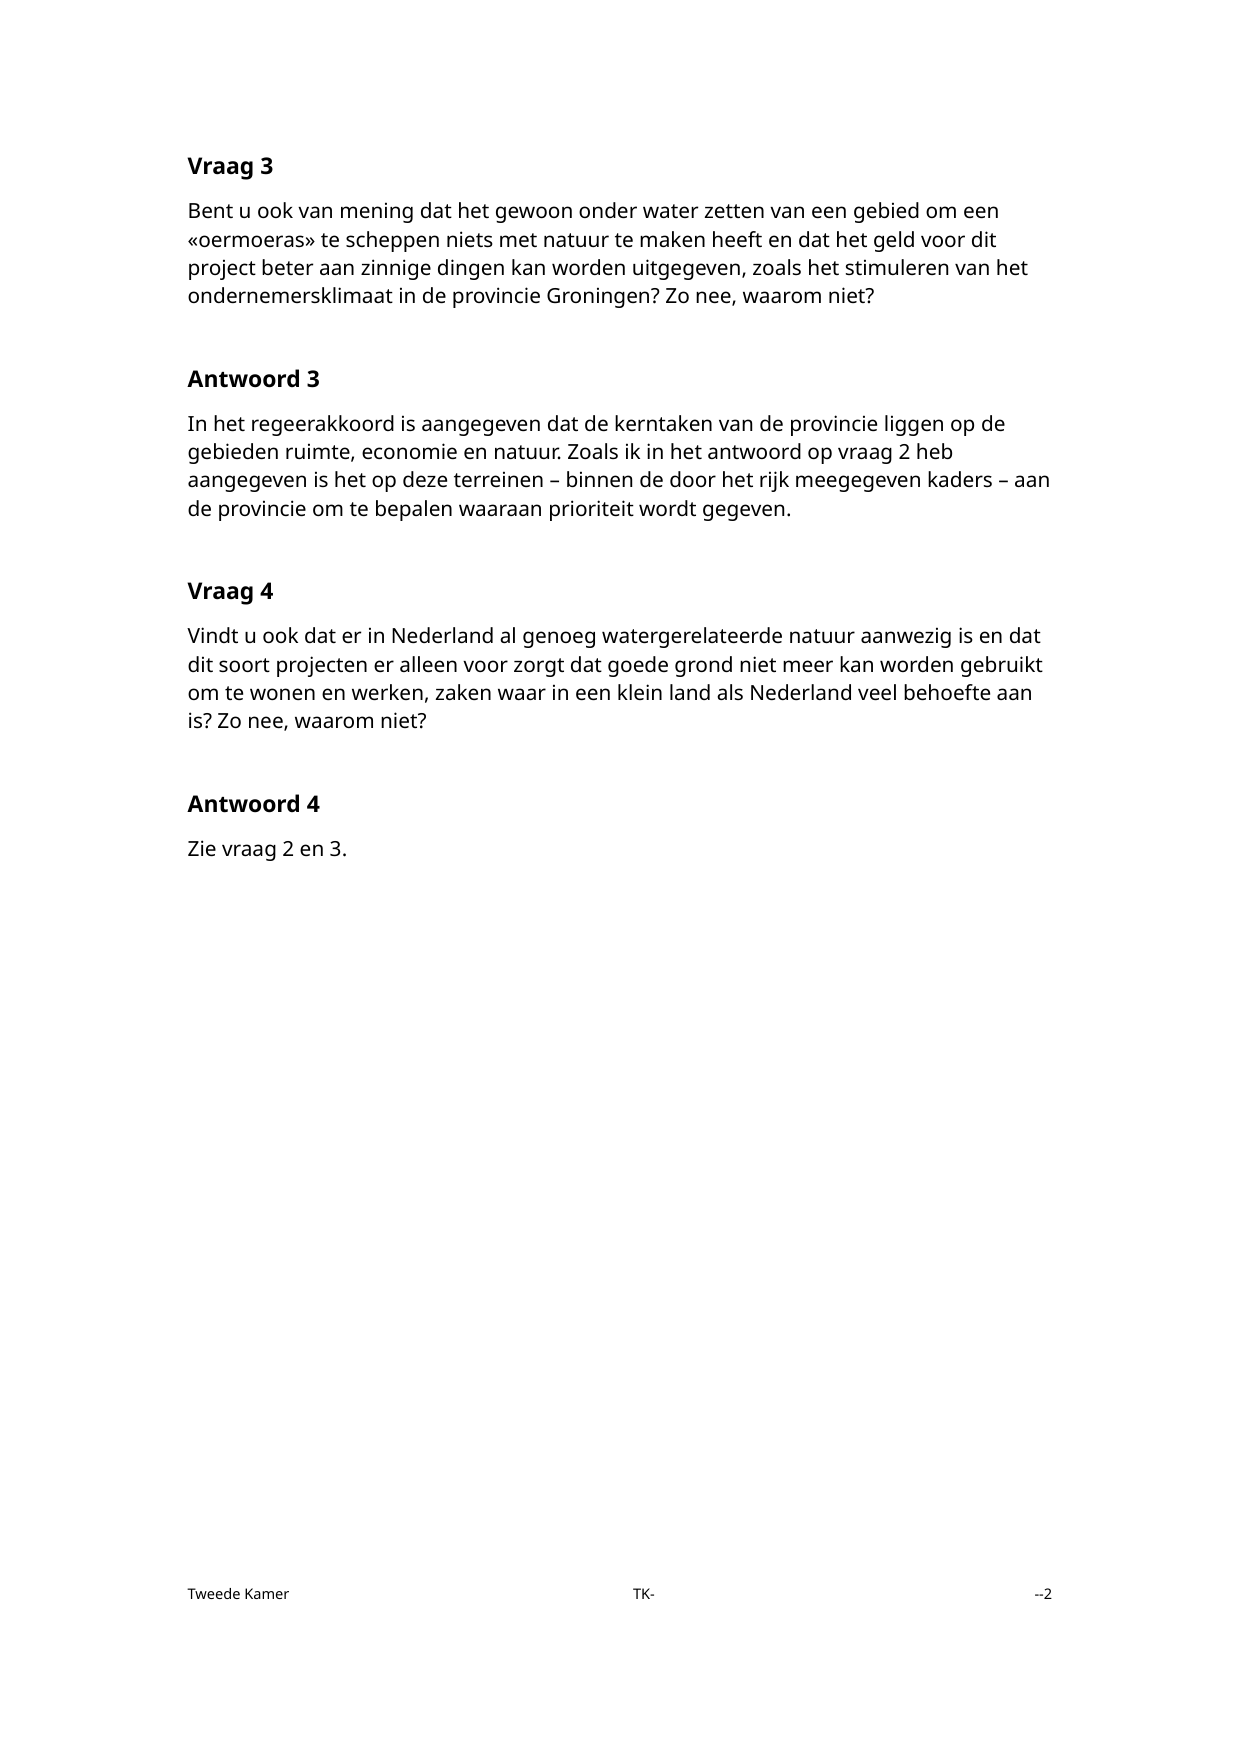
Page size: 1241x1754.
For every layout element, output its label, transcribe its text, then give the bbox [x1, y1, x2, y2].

text Bent u ook van mening dat het gewoon onder water zetten van een gebied om een «oermoeras» te scheppen niets met natuur te maken heeft en dat het geld voor dit project beter aan zinnige dingen kan worden uitgegeven, zoals het stimuleren van het ondernemersklimaat in de provincie Groningen? Zo nee, waarom niet? [187, 196, 1053, 310]
text Zie vraag 2 en 3. [187, 834, 1053, 862]
subtitle Antwoord 3 [187, 362, 1053, 394]
text In het regeerakkoord is aangegeven dat de kerntaken van de provincie liggen op de gebieden ruimte, economie en natuur. Zoals ik in het antwoord op vraag 2 heb aangegeven is het op deze terreinen – binnen de door het rijk meegegeven kaders – aan de provincie om te bepalen waaraan prioriteit wordt gegeven. [187, 409, 1053, 522]
subtitle Vraag 3 [187, 150, 1053, 181]
subtitle Vraag 4 [187, 575, 1053, 606]
text Vindt u ook dat er in Nederland al genoeg watergerelateerde natuur aanwezig is en dat dit soort projecten er alleen voor zorgt dat goede grond niet meer kan worden gebruikt om te wonen en werken, zaken waar in een klein land als Nederland veel behoefte aan is? Zo nee, waarom niet? [187, 621, 1053, 735]
subtitle Antwoord 4 [187, 787, 1053, 819]
